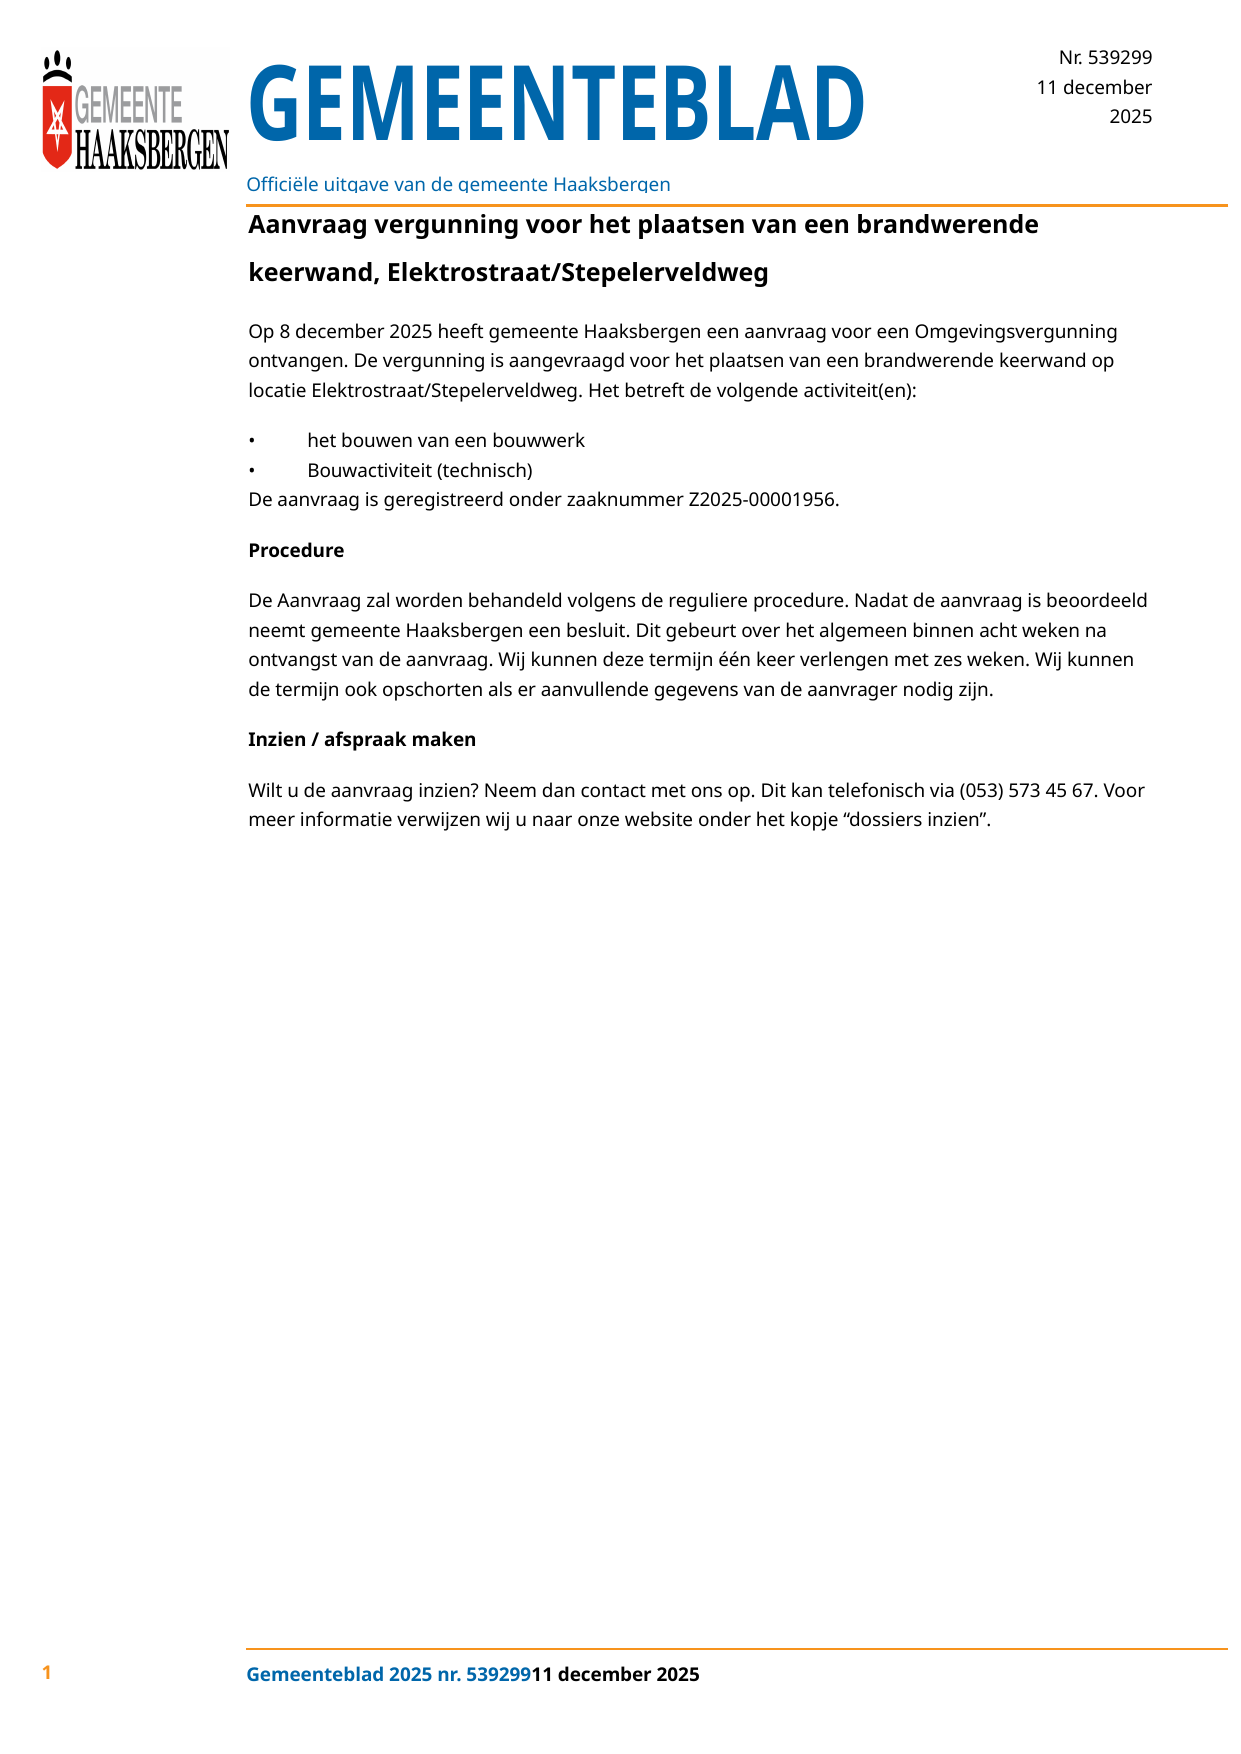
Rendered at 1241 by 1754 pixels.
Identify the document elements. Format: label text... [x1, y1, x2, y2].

text Procedure [248, 537, 1152, 563]
picture [41, 47, 231, 172]
text De Aanvraag zal worden behandeld volgens de reguliere procedure. Nadat de aanvraag is beoordeeld neemt gemeente Haaksbergen een besluit. Dit gebeurt over het algemeen binnen acht weken na ontvangst van de aanvraag. Wij kunnen deze termijn één keer verlengen met zes weken. Wij kunnen de termijn ook opschorten als er aanvullende gegevens van de aanvrager nodig zijn. [248, 587, 1152, 702]
list het bouwen van een bouwwerk [248, 427, 1152, 453]
text Inzien / afspraak maken [248, 727, 1152, 752]
text Aanvraag vergunning voor het plaatsen van een brandwerende keerwand, Elektrostraat/Stepelerveldweg [248, 207, 1152, 288]
text Op 8 december 2025 heeft gemeente Haaksbergen een aanvraag voor een Omgevingsvergunning ontvangen. De vergunning is aangevraagd voor het plaatsen van een brandwerende keerwand op locatie Elektrostraat/Stepelerveldweg. Het betreft de volgende activiteit(en): [248, 318, 1152, 403]
text De aanvraag is geregistreerd onder zaaknummer Z2025-00001956. [248, 487, 1152, 512]
text Wilt u de aanvraag inzien? Neem dan contact met ons op. Dit kan telefonisch via (053) 573 45 67. Voor meer informatie verwijzen wij u naar onze website onder het kopje “dossiers inzien”. [248, 777, 1152, 832]
list Bouwactiviteit (technisch) [248, 457, 1152, 483]
